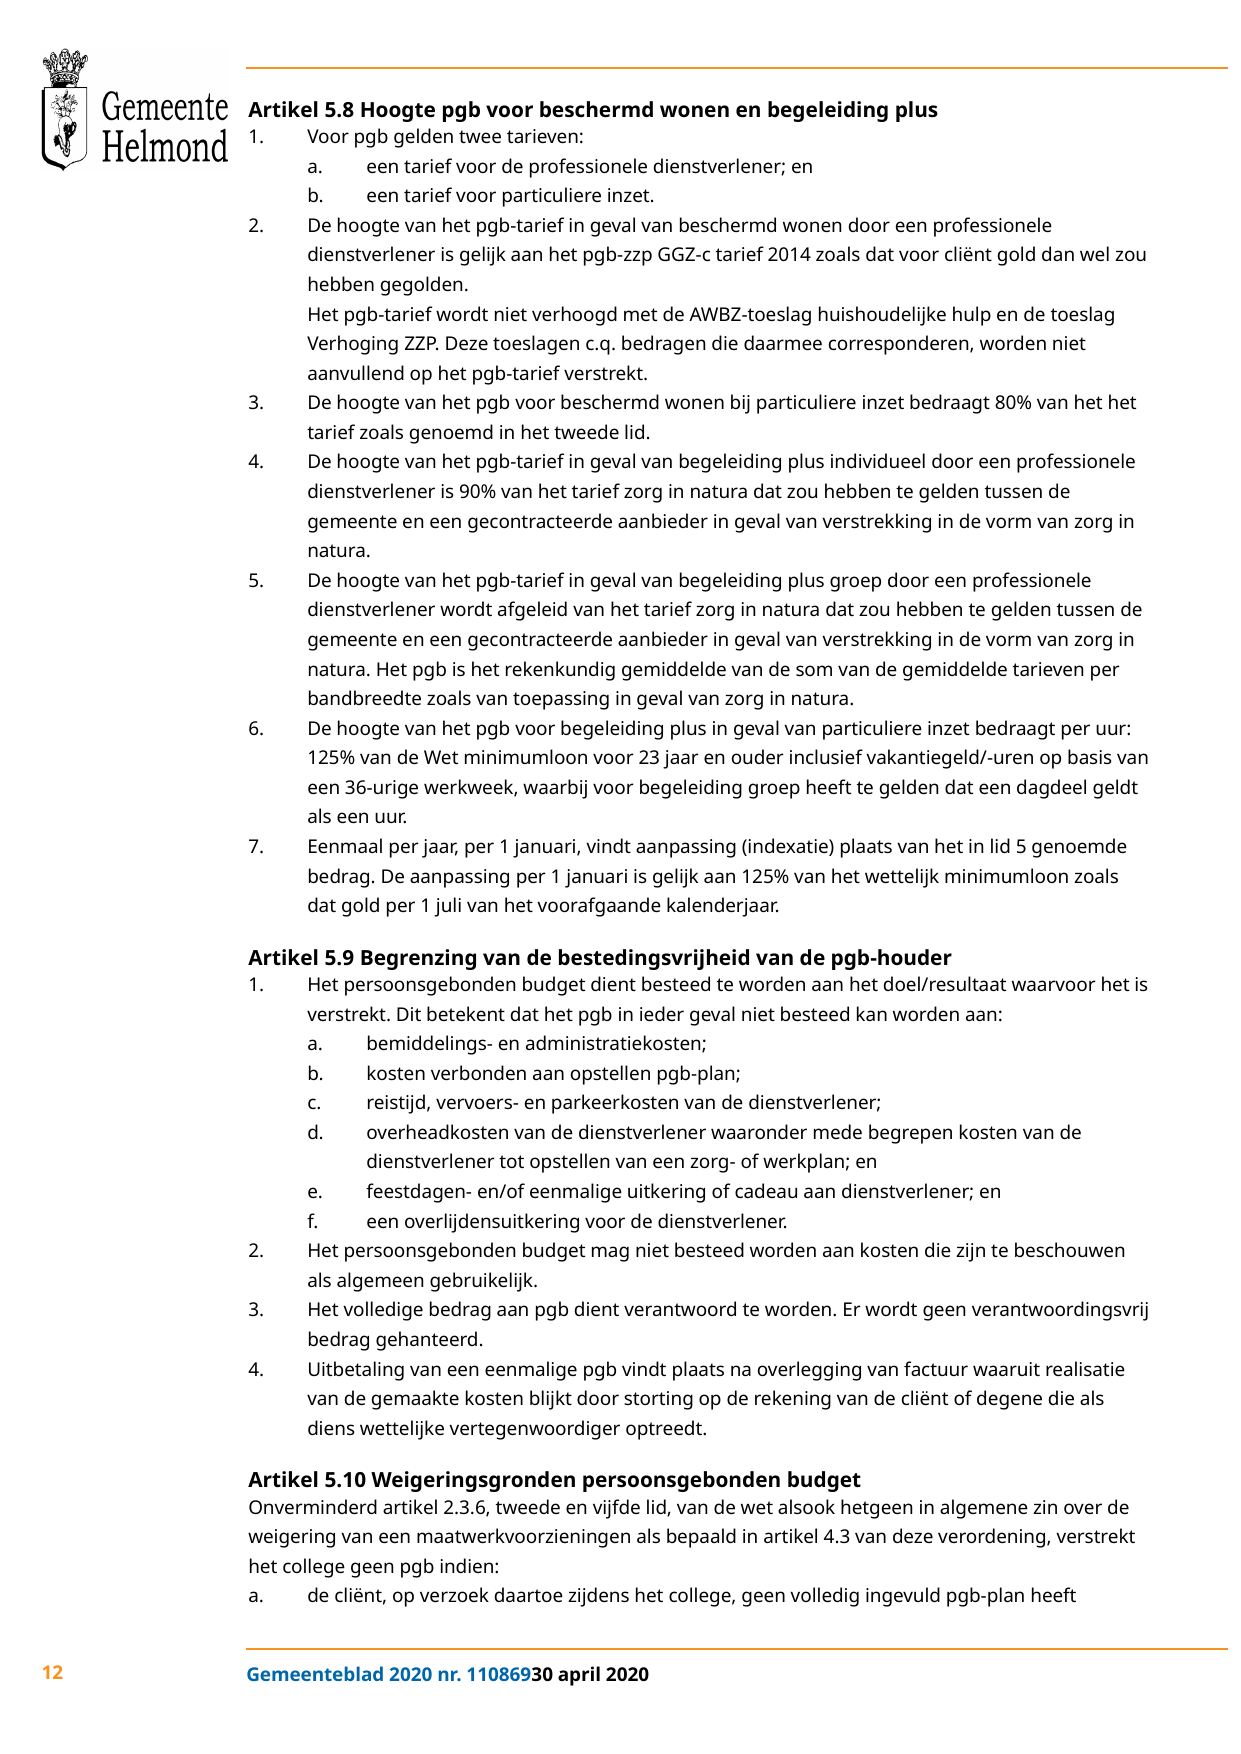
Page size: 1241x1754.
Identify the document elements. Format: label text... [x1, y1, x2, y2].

list overheadkosten van de dienstverlener waaronder mede begrepen kosten van de dienstverlener tot opstellen van een zorg- of werkplan; en [307, 1119, 1152, 1174]
list Het volledige bedrag aan pgb dient verantwoord te worden. Er wordt geen verantwoordingsvrij bedrag gehanteerd. [248, 1297, 1152, 1352]
list een overlijdensuitkering voor de dienstverlener. [307, 1208, 1152, 1234]
list Het persoonsgebonden budget dient besteed te worden aan het doel/resultaat waarvoor het is verstrekt. Dit betekent dat het pgb in ieder geval niet besteed kan worden aan: [248, 971, 1152, 1027]
text Artikel 5.10 Weigeringsgronden persoonsgebonden budget [248, 1465, 1152, 1494]
list een tarief voor de professionele dienstverlener; en [307, 153, 1152, 178]
list De hoogte van het pgb voor begeleiding plus in geval van particuliere inzet bedraagt per uur: 125% van de Wet minimumloon voor 23 jaar en ouder inclusief vakantiegeld/-uren op basis van een 36-urige werkweek, waarbij voor begeleiding groep heeft te gelden dat een dagdeel geldt als een uur. [248, 715, 1152, 829]
list Eenmaal per jaar, per 1 januari, vindt aanpassing (indexatie) plaats van het in lid 5 genoemde bedrag. De aanpassing per 1 januari is gelijk aan 125% van het wettelijk minimumloon zoals dat gold per 1 juli van het voorafgaande kalenderjaar. [248, 833, 1152, 918]
list feestdagen- en/of eenmalige uitkering of cadeau aan dienstverlener; en [307, 1178, 1152, 1204]
list De hoogte van het pgb voor beschermd wonen bij particuliere inzet bedraagt 80% van het het tarief zoals genoemd in het tweede lid. [248, 389, 1152, 445]
text Onverminderd artikel 2.3.6, tweede en vijfde lid, van de wet alsook hetgeen in algemene zin over de weigering van een maatwerkvoorzieningen als bepaald in artikel 4.3 van deze verordening, verstrekt het college geen pgb indien: [248, 1494, 1152, 1579]
list De hoogte van het pgb-tarief in geval van begeleiding plus individueel door een professionele dienstverlener is 90% van het tarief zorg in natura dat zou hebben te gelden tussen de gemeente en een gecontracteerde aanbieder in geval van verstrekking in de vorm van zorg in natura. [248, 449, 1152, 563]
list kosten verbonden aan opstellen pgb-plan; [307, 1060, 1152, 1086]
list reistijd, vervoers- en parkeerkosten van de dienstverlener; [307, 1089, 1152, 1115]
list De hoogte van het pgb-tarief in geval van begeleiding plus groep door een professionele dienstverlener wordt afgeleid van het tarief zorg in natura dat zou hebben te gelden tussen de gemeente en een gecontracteerde aanbieder in geval van verstrekking in de vorm van zorg in natura. Het pgb is het rekenkundig gemiddelde van de som van de gemiddelde tarieven per bandbreedte zoals van toepassing in geval van zorg in natura. [248, 567, 1152, 711]
list Uitbetaling van een eenmalige pgb vindt plaats na overlegging van factuur waaruit realisatie van de gemaakte kosten blijkt door storting op de rekening van de cliënt of degene die als diens wettelijke vertegenwoordiger optreedt. [248, 1356, 1152, 1441]
text Artikel 5.9 Begrenzing van de bestedingsvrijheid van de pgb-houder [248, 943, 1152, 971]
list een tarief voor particuliere inzet. [307, 182, 1152, 208]
list Het pgb-tarief wordt niet verhoogd met de AWBZ-toeslag huishoudelijke hulp en de toeslag Verhoging ZZP. Deze toeslagen c.q. bedragen die daarmee corresponderen, worden niet aanvullend op het pgb-tarief verstrekt. [248, 301, 1152, 386]
text Artikel 5.8 Hoogte pgb voor beschermd wonen en begeleiding plus [248, 95, 1152, 123]
list de cliënt, op verzoek daartoe zijdens het college, geen volledig ingevuld pgb-plan heeft [248, 1583, 1152, 1608]
list De hoogte van het pgb-tarief in geval van beschermd wonen door een professionele dienstverlener is gelijk aan het pgb-zzp GGZ-c tarief 2014 zoals dat voor cliënt gold dan wel zou hebben gegolden. [248, 212, 1152, 297]
picture [41, 47, 231, 172]
list Het persoonsgebonden budget mag niet besteed worden aan kosten die zijn te beschouwen als algemeen gebruikelijk. [248, 1237, 1152, 1293]
list Voor pgb gelden twee tarieven: [248, 123, 1152, 149]
list bemiddelings- en administratiekosten; [307, 1030, 1152, 1056]
